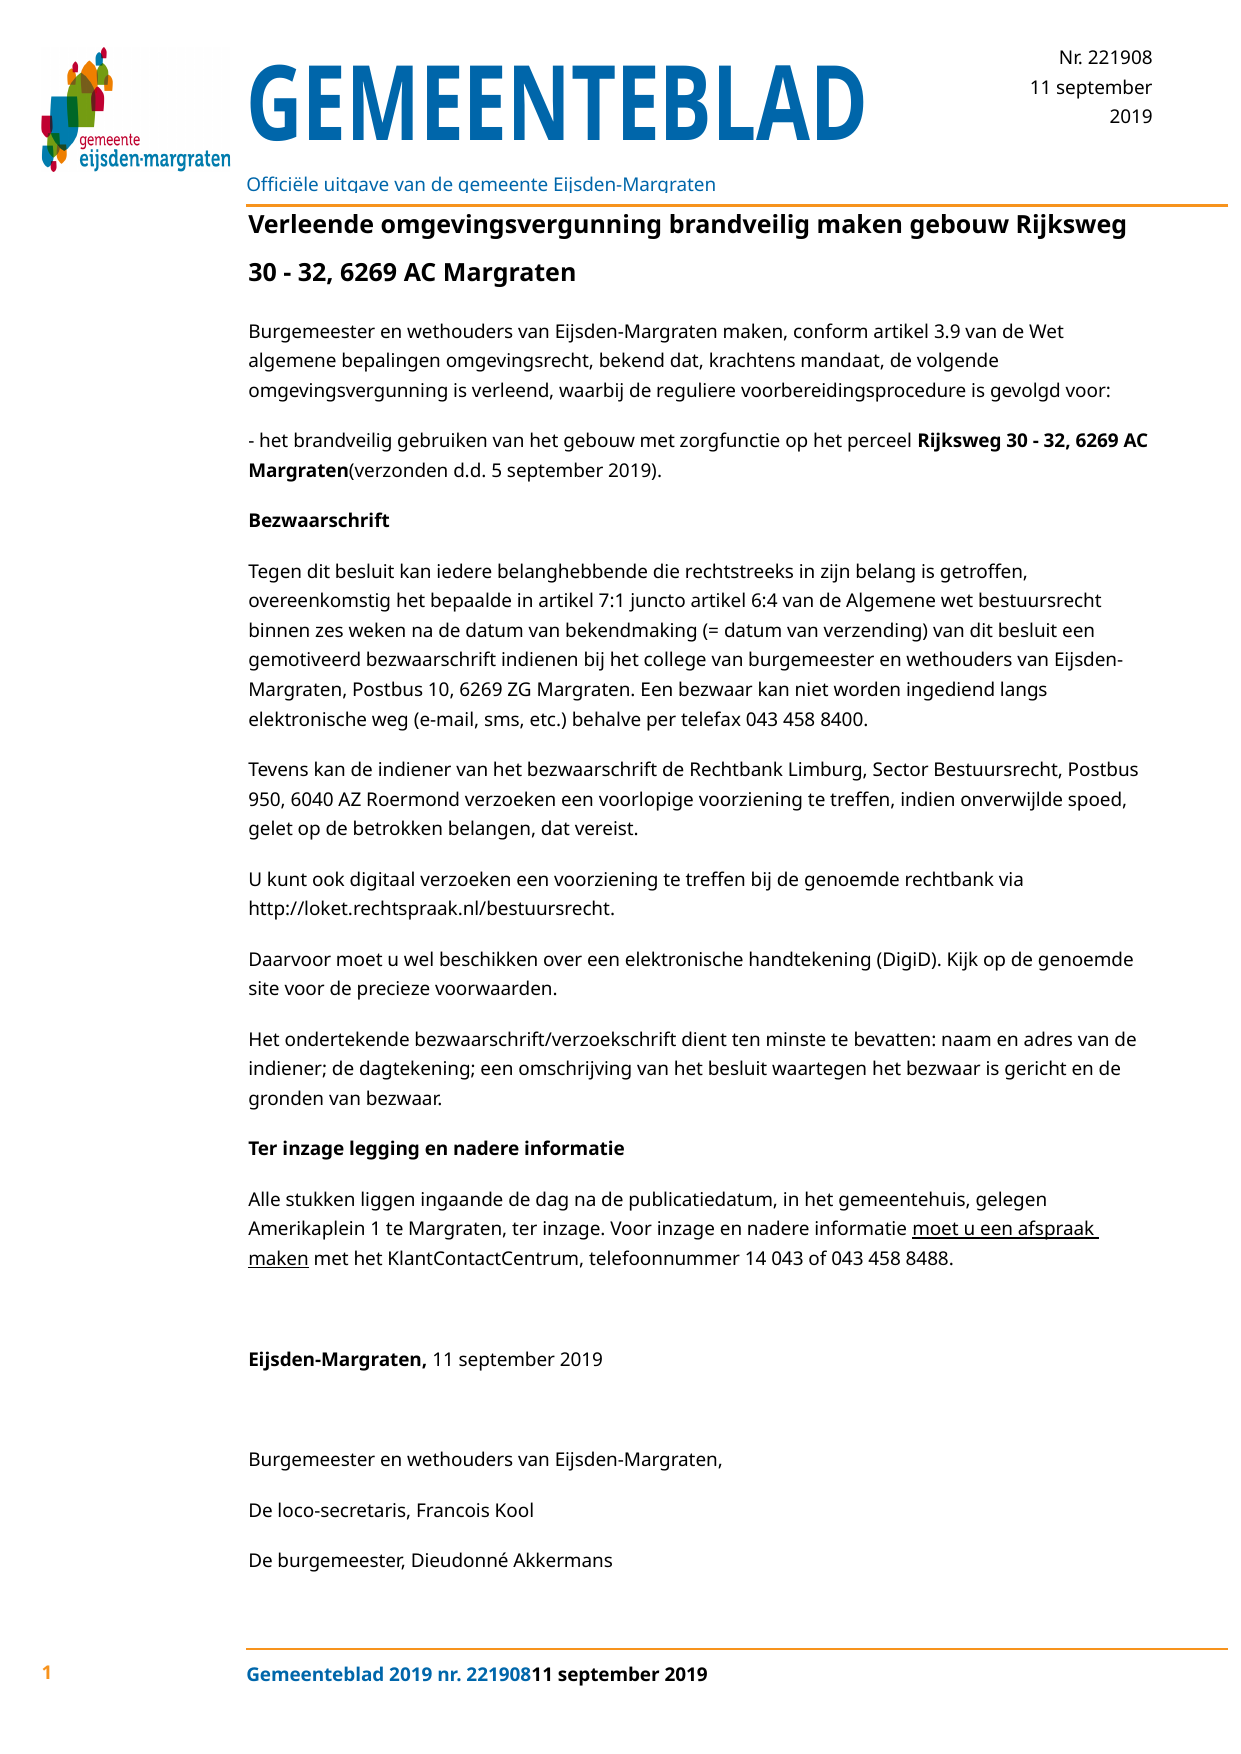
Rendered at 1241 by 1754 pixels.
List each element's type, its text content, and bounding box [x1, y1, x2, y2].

text Tegen dit besluit kan iedere belanghebbende die rechtstreeks in zijn belang is getroffen, overeenkomstig het bepaalde in artikel 7:1 juncto artikel 6:4 van de Algemene wet bestuursrecht binnen zes weken na de datum van bekendmaking (= datum van verzending) van dit besluit een gemotiveerd bezwaarschrift indienen bij het college van burgemeester en wethouders van Eijsden-Margraten, Postbus 10, 6269 ZG Margraten. Een bezwaar kan niet worden ingediend langs elektronische weg (e-mail, sms, etc.) behalve per telefax 043 458 8400. [248, 558, 1152, 732]
text - het brandveilig gebruiken van het gebouw met zorgfunctie op het perceel Rijksweg 30 - 32, 6269 AC Margraten(verzonden d.d. 5 september 2019). [248, 427, 1152, 483]
text Ter inzage legging en nadere informatie [248, 1135, 1152, 1161]
picture [41, 47, 231, 172]
text Tevens kan de indiener van het bezwaarschrift de Rechtbank Limburg, Sector Bestuursrecht, Postbus 950, 6040 AZ Roermond verzoeken een voorlopige voorziening te treffen, indien onverwijlde spoed, gelet op de betrokken belangen, dat vereist. [248, 756, 1152, 841]
text De burgemeester, Dieudonné Akkermans [248, 1547, 1152, 1573]
text Verleende omgevingsvergunning brandveilig maken gebouw Rijksweg 30 - 32, 6269 AC Margraten [248, 207, 1152, 288]
text Burgemeester en wethouders van Eijsden-Margraten maken, conform artikel 3.9 van de Wet algemene bepalingen omgevingsrecht, bekend dat, krachtens mandaat, de volgende omgevingsvergunning is verleend, waarbij de reguliere voorbereidingsprocedure is gevolgd voor: [248, 318, 1152, 403]
text Het ondertekende bezwaarschrift/verzoekschrift dient ten minste te bevatten: naam en adres van de indiener; de dagtekening; een omschrijving van het besluit waartegen het bezwaar is gericht en de gronden van bezwaar. [248, 1026, 1152, 1111]
text Burgemeester en wethouders van Eijsden-Margraten, [248, 1447, 1152, 1472]
text U kunt ook digitaal verzoeken een voorziening te treffen bij de genoemde rechtbank via http://loket.rechtspraak.nl/bestuursrecht. [248, 866, 1152, 921]
text Eijsden-Margraten, 11 september 2019 [248, 1346, 1152, 1372]
text Bezwaarschrift [248, 507, 1152, 533]
text De loco-secretaris, Francois Kool [248, 1497, 1152, 1523]
text Daarvoor moet u wel beschikken over een elektronische handtekening (DigiD). Kijk op de genoemde site voor de precieze voorwaarden. [248, 946, 1152, 1001]
text Alle stukken liggen ingaande de dag na de publicatiedatum, in het gemeentehuis, gelegen Amerikaplein 1 te Margraten, ter inzage. Voor inzage en nadere informatie moet u een afspraak maken met het KlantContactCentrum, telefoonnummer 14 043 of 043 458 8488. [248, 1186, 1152, 1271]
